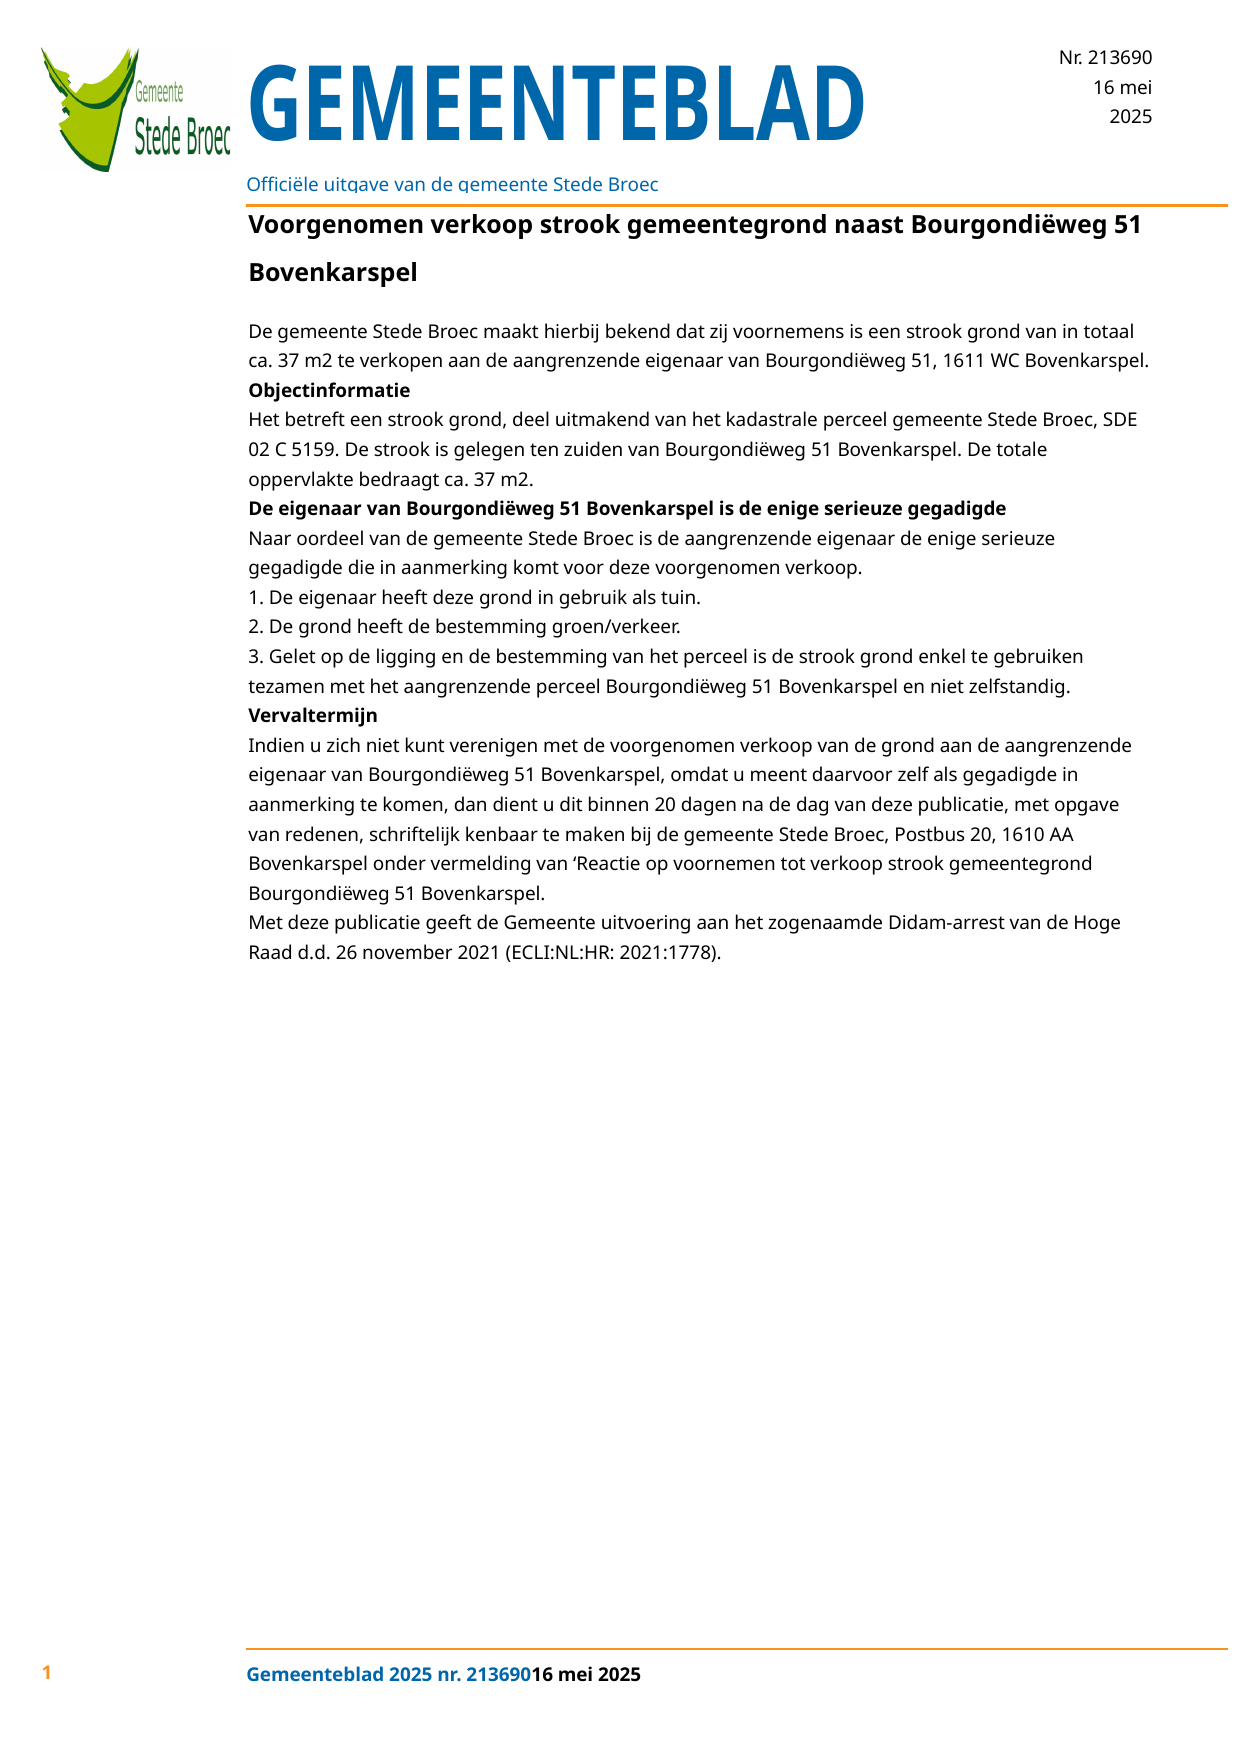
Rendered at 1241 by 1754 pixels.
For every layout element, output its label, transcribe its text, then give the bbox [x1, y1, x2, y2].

text Voorgenomen verkoop strook gemeentegrond naast Bourgondiëweg 51 Bovenkarspel [248, 207, 1152, 288]
text 2. De grond heeft de bestemming groen/verkeer. [248, 614, 1152, 639]
text Vervaltermijn [248, 702, 1152, 728]
text 1. De eigenaar heeft deze grond in gebruik als tuin. [248, 584, 1152, 610]
text Objectinformatie [248, 377, 1152, 403]
text Indien u zich niet kunt verenigen met de voorgenomen verkoop van de grond aan de aangrenzende eigenaar van Bourgondiëweg 51 Bovenkarspel, omdat u meent daarvoor zelf als gegadigde in aanmerking te komen, dan dient u dit binnen 20 dagen na de dag van deze publicatie, met opgave van redenen, schriftelijk kenbaar te maken bij de gemeente Stede Broec, Postbus 20, 1610 AA Bovenkarspel onder vermelding van ‘Reactie op voornemen tot verkoop strook gemeentegrond Bourgondiëweg 51 Bovenkarspel. [248, 732, 1152, 906]
picture [41, 47, 231, 172]
text Met deze publicatie geeft de Gemeente uitvoering aan het zogenaamde Didam-arrest van de Hoge Raad d.d. 26 november 2021 (ECLI:NL:HR: 2021:1778). [248, 909, 1152, 965]
text De gemeente Stede Broec maakt hierbij bekend dat zij voornemens is een strook grond van in totaal ca. 37 m2 te verkopen aan de aangrenzende eigenaar van Bourgondiëweg 51, 1611 WC Bovenkarspel. [248, 318, 1152, 373]
text De eigenaar van Bourgondiëweg 51 Bovenkarspel is de enige serieuze gegadigde [248, 495, 1152, 521]
text Naar oordeel van de gemeente Stede Broec is de aangrenzende eigenaar de enige serieuze gegadigde die in aanmerking komt voor deze voorgenomen verkoop. [248, 525, 1152, 580]
text 3. Gelet op de ligging en de bestemming van het perceel is de strook grond enkel te gebruiken tezamen met het aangrenzende perceel Bourgondiëweg 51 Bovenkarspel en niet zelfstandig. [248, 643, 1152, 699]
text Het betreft een strook grond, deel uitmakend van het kadastrale perceel gemeente Stede Broec, SDE 02 C 5159. De strook is gelegen ten zuiden van Bourgondiëweg 51 Bovenkarspel. De totale oppervlakte bedraagt ca. 37 m2. [248, 407, 1152, 492]
